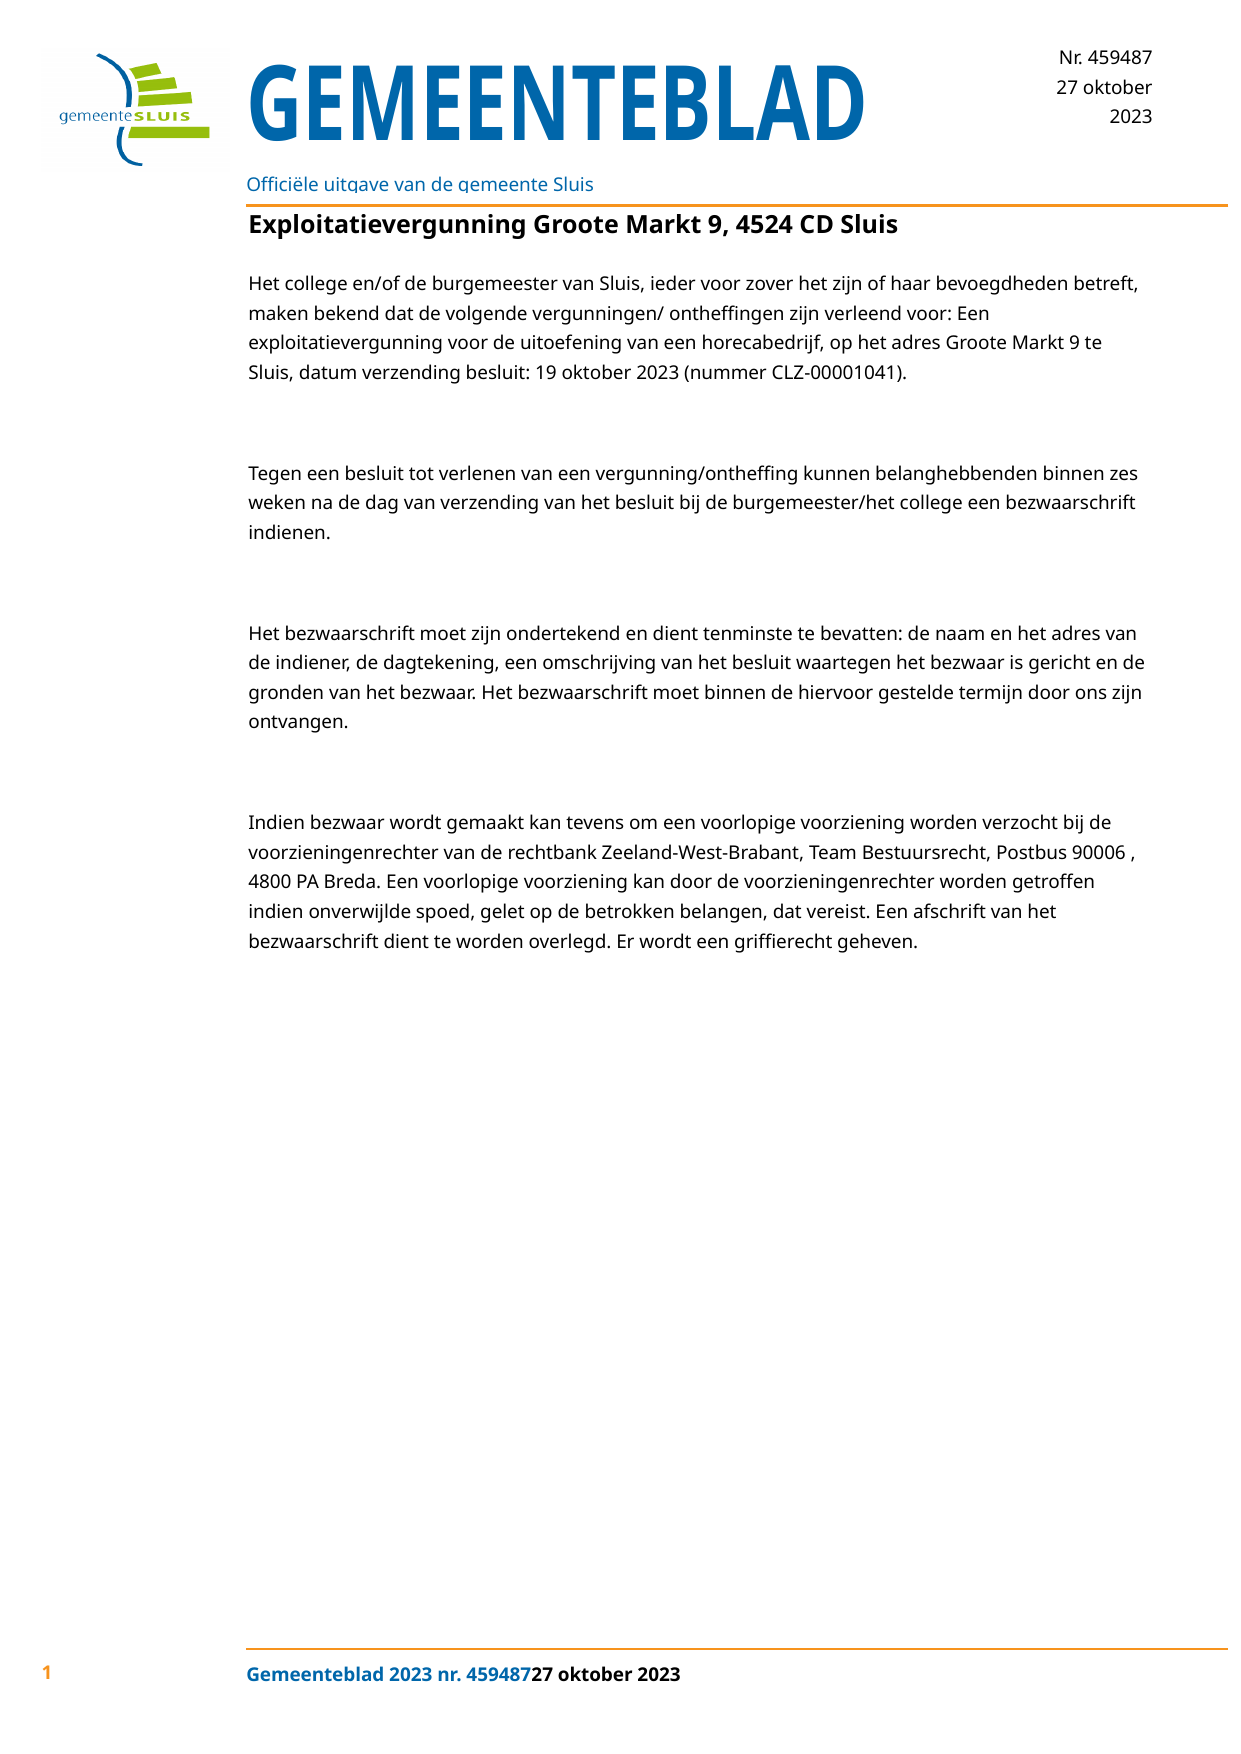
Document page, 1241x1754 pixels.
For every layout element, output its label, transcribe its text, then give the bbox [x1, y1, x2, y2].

picture [41, 47, 231, 172]
text Het bezwaarschrift moet zijn ondertekend en dient tenminste te bevatten: de naam en het adres van de indiener, de dagtekening, een omschrijving van het besluit waartegen het bezwaar is gericht en de gronden van het bezwaar. Het bezwaarschrift moet binnen de hiervoor gestelde termijn door ons zijn ontvangen. [248, 620, 1152, 734]
text Exploitatievergunning Groote Markt 9, 4524 CD Sluis [248, 207, 1152, 241]
text Het college en/of de burgemeester van Sluis, ieder voor zover het zijn of haar bevoegdheden betreft, maken bekend dat de volgende vergunningen/ ontheffingen zijn verleend voor: Een exploitatievergunning voor de uitoefening van een horecabedrijf, op het adres Groote Markt 9 te Sluis, datum verzending besluit: 19 oktober 2023 (nummer CLZ-00001041). [248, 270, 1152, 385]
text Indien bezwaar wordt gemaakt kan tevens om een voorlopige voorziening worden verzocht bij de voorzieningenrechter van de rechtbank Zeeland-West-Brabant, Team Bestuursrecht, Postbus 90006 , 4800 PA Breda. Een voorlopige voorziening kan door de voorzieningenrechter worden getroffen indien onverwijlde spoed, gelet op de betrokken belangen, dat vereist. Een afschrift van het bezwaarschrift dient te worden overlegd. Er wordt een griffierecht geheven. [248, 809, 1152, 953]
text Tegen een besluit tot verlenen van een vergunning/ontheffing kunnen belanghebbenden binnen zes weken na de dag van verzending van het besluit bij de burgemeester/het college een bezwaarschrift indienen. [248, 460, 1152, 545]
